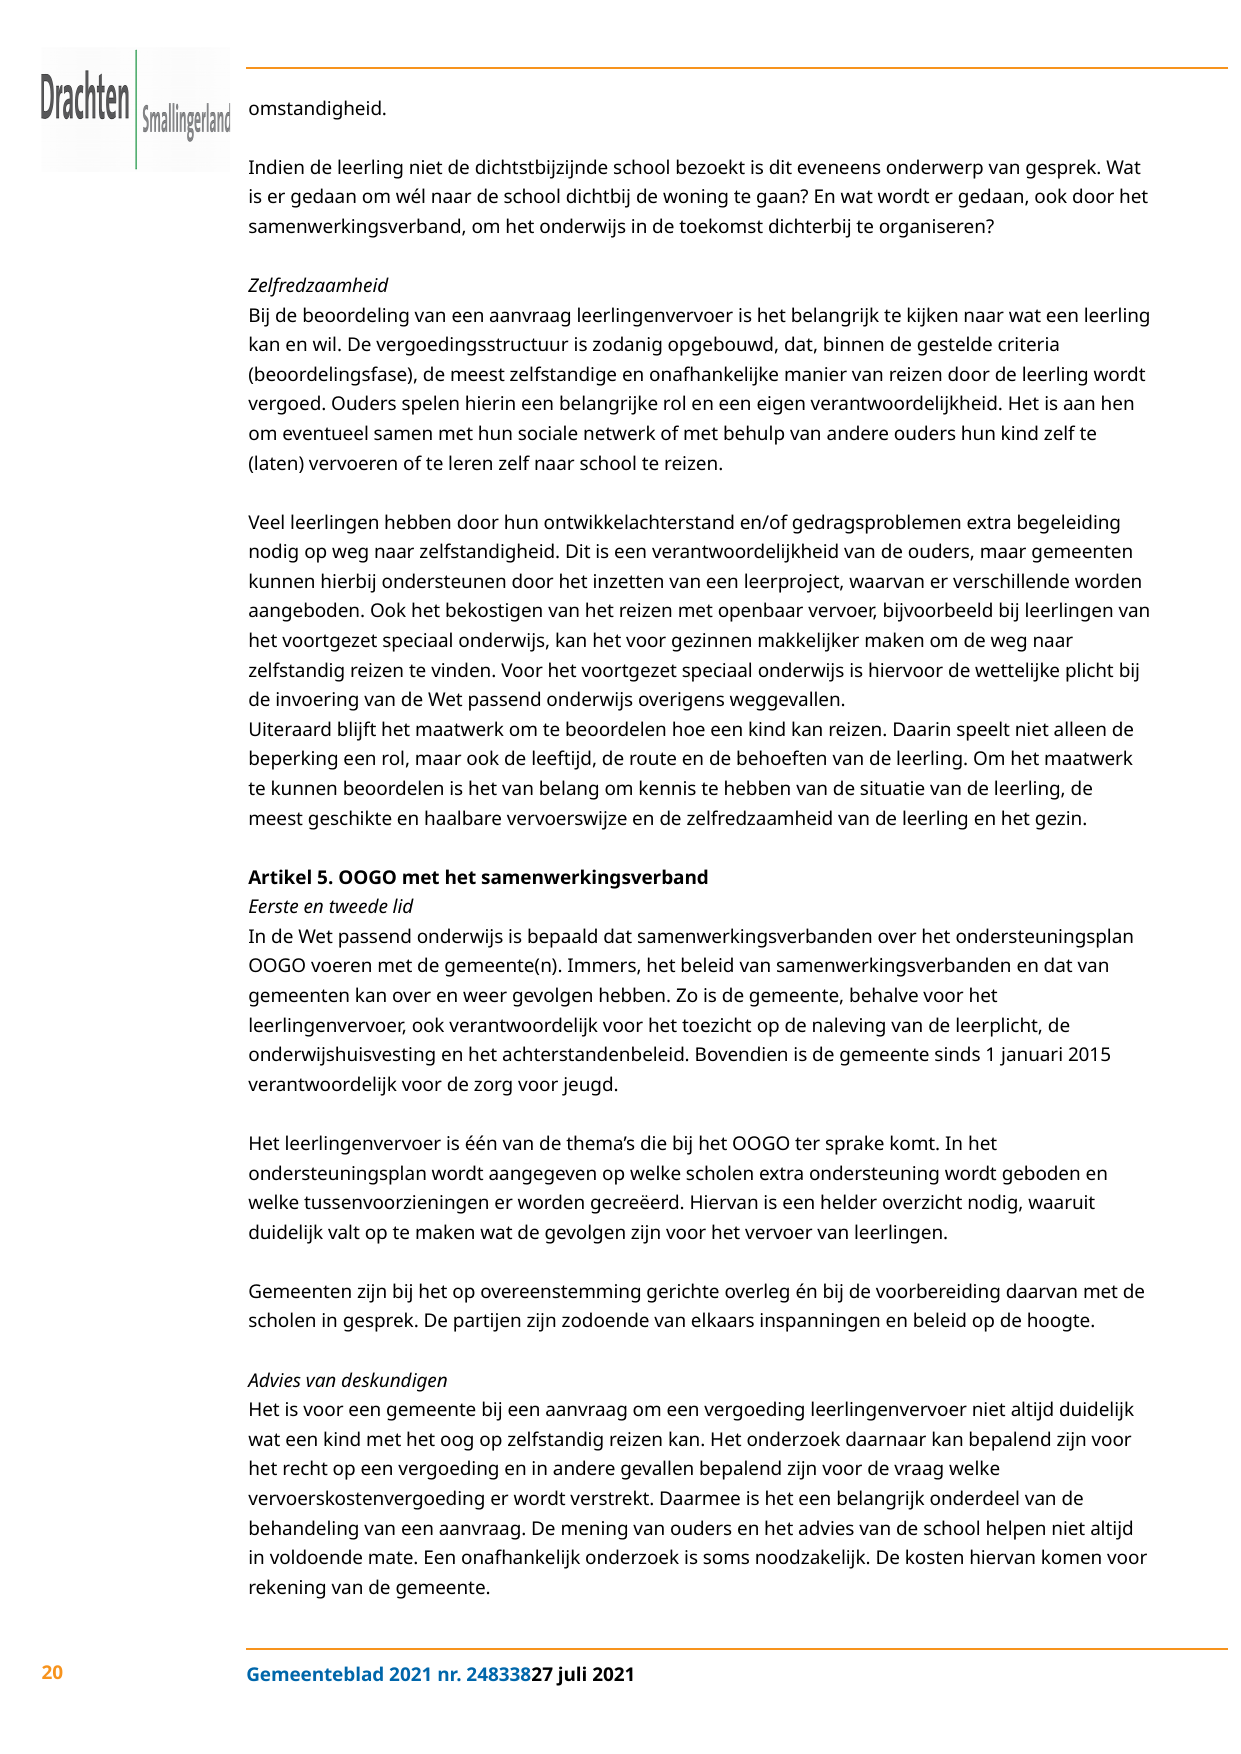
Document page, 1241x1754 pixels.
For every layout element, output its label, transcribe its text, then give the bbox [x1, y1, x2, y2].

text Het leerlingenvervoer is één van de thema’s die bij het OOGO ter sprake komt. In het ondersteuningsplan wordt aangegeven op welke scholen extra ondersteuning wordt geboden en welke tussenvoorzieningen er worden gecreëerd. Hiervan is een helder overzicht nodig, waaruit duidelijk valt op te maken wat de gevolgen zijn voor het vervoer van leerlingen. [248, 1130, 1152, 1245]
text Het is voor een gemeente bij een aanvraag om een vergoeding leerlingenvervoer niet altijd duidelijk wat een kind met het oog op zelfstandig reizen kan. Het onderzoek daarnaar kan bepalend zijn voor het recht op een vergoeding en in andere gevallen bepalend zijn voor de vraag welke vervoerskostenvergoeding er wordt verstrekt. Daarmee is het een belangrijk onderdeel van de behandeling van een aanvraag. De mening van ouders en het advies van de school helpen niet altijd in voldoende mate. Een onafhankelijk onderzoek is soms noodzakelijk. De kosten hiervan komen voor rekening van de gemeente. [248, 1396, 1152, 1600]
text Artikel 5. OOGO met het samenwerkingsverband [248, 864, 1152, 890]
text Veel leerlingen hebben door hun ontwikkelachterstand en/of gedragsproblemen extra begeleiding nodig op weg naar zelfstandigheid. Dit is een verantwoordelijkheid van de ouders, maar gemeenten kunnen hierbij ondersteunen door het inzetten van een leerproject, waarvan er verschillende worden aangeboden. Ook het bekostigen van het reizen met openbaar vervoer, bijvoorbeeld bij leerlingen van het voortgezet speciaal onderwijs, kan het voor gezinnen makkelijker maken om de weg naar zelfstandig reizen te vinden. Voor het voortgezet speciaal onderwijs is hiervoor de wettelijke plicht bij de invoering van de Wet passend onderwijs overigens weggevallen. [248, 509, 1152, 712]
text beperking een rol, maar ook de leeftijd, de route en de behoeften van de leerling. Om het maatwerk te kunnen beoordelen is het van belang om kennis te hebben van de situatie van de leerling, de meest geschikte en haalbare vervoerswijze en de zelfredzaamheid van de leerling en het gezin. [248, 746, 1152, 831]
text Indien de leerling niet de dichtstbijzijnde school bezoekt is dit eveneens onderwerp van gesprek. Wat is er gedaan om wél naar de school dichtbij de woning te gaan? En wat wordt er gedaan, ook door het samenwerkingsverband, om het onderwijs in de toekomst dichterbij te organiseren? [248, 154, 1152, 239]
text Uiteraard blijft het maatwerk om te beoordelen hoe een kind kan reizen. Daarin speelt niet alleen de [248, 716, 1152, 742]
text In de Wet passend onderwijs is bepaald dat samenwerkingsverbanden over het ondersteuningsplan OOGO voeren met de gemeente(n). Immers, het beleid van samenwerkingsverbanden en dat van gemeenten kan over en weer gevolgen hebben. Zo is de gemeente, behalve voor het leerlingenvervoer, ook verantwoordelijk voor het toezicht op de naleving van de leerplicht, de onderwijshuisvesting en het achterstandenbeleid. Bovendien is de gemeente sinds 1 januari 2015 verantwoordelijk voor de zorg voor jeugd. [248, 923, 1152, 1097]
picture [41, 47, 231, 172]
text Gemeenten zijn bij het op overeenstemming gerichte overleg én bij de voorbereiding daarvan met de scholen in gesprek. De partijen zijn zodoende van elkaars inspanningen en beleid op de hoogte. [248, 1278, 1152, 1333]
text Advies van deskundigen [248, 1367, 1152, 1393]
text Bij de beoordeling van een aanvraag leerlingenvervoer is het belangrijk te kijken naar wat een leerling kan en wil. De vergoedingsstructuur is zodanig opgebouwd, dat, binnen de gestelde criteria (beoordelingsfase), de meest zelfstandige en onafhankelijke manier van reizen door de leerling wordt vergoed. Ouders spelen hierin een belangrijke rol en een eigen verantwoordelijkheid. Het is aan hen om eventueel samen met hun sociale netwerk of met behulp van andere ouders hun kind zelf te (laten) vervoeren of te leren zelf naar school te reizen. [248, 302, 1152, 476]
text Zelfredzaamheid [248, 272, 1152, 298]
text omstandigheid. [248, 95, 1152, 121]
text Eerste en tweede lid [248, 893, 1152, 919]
